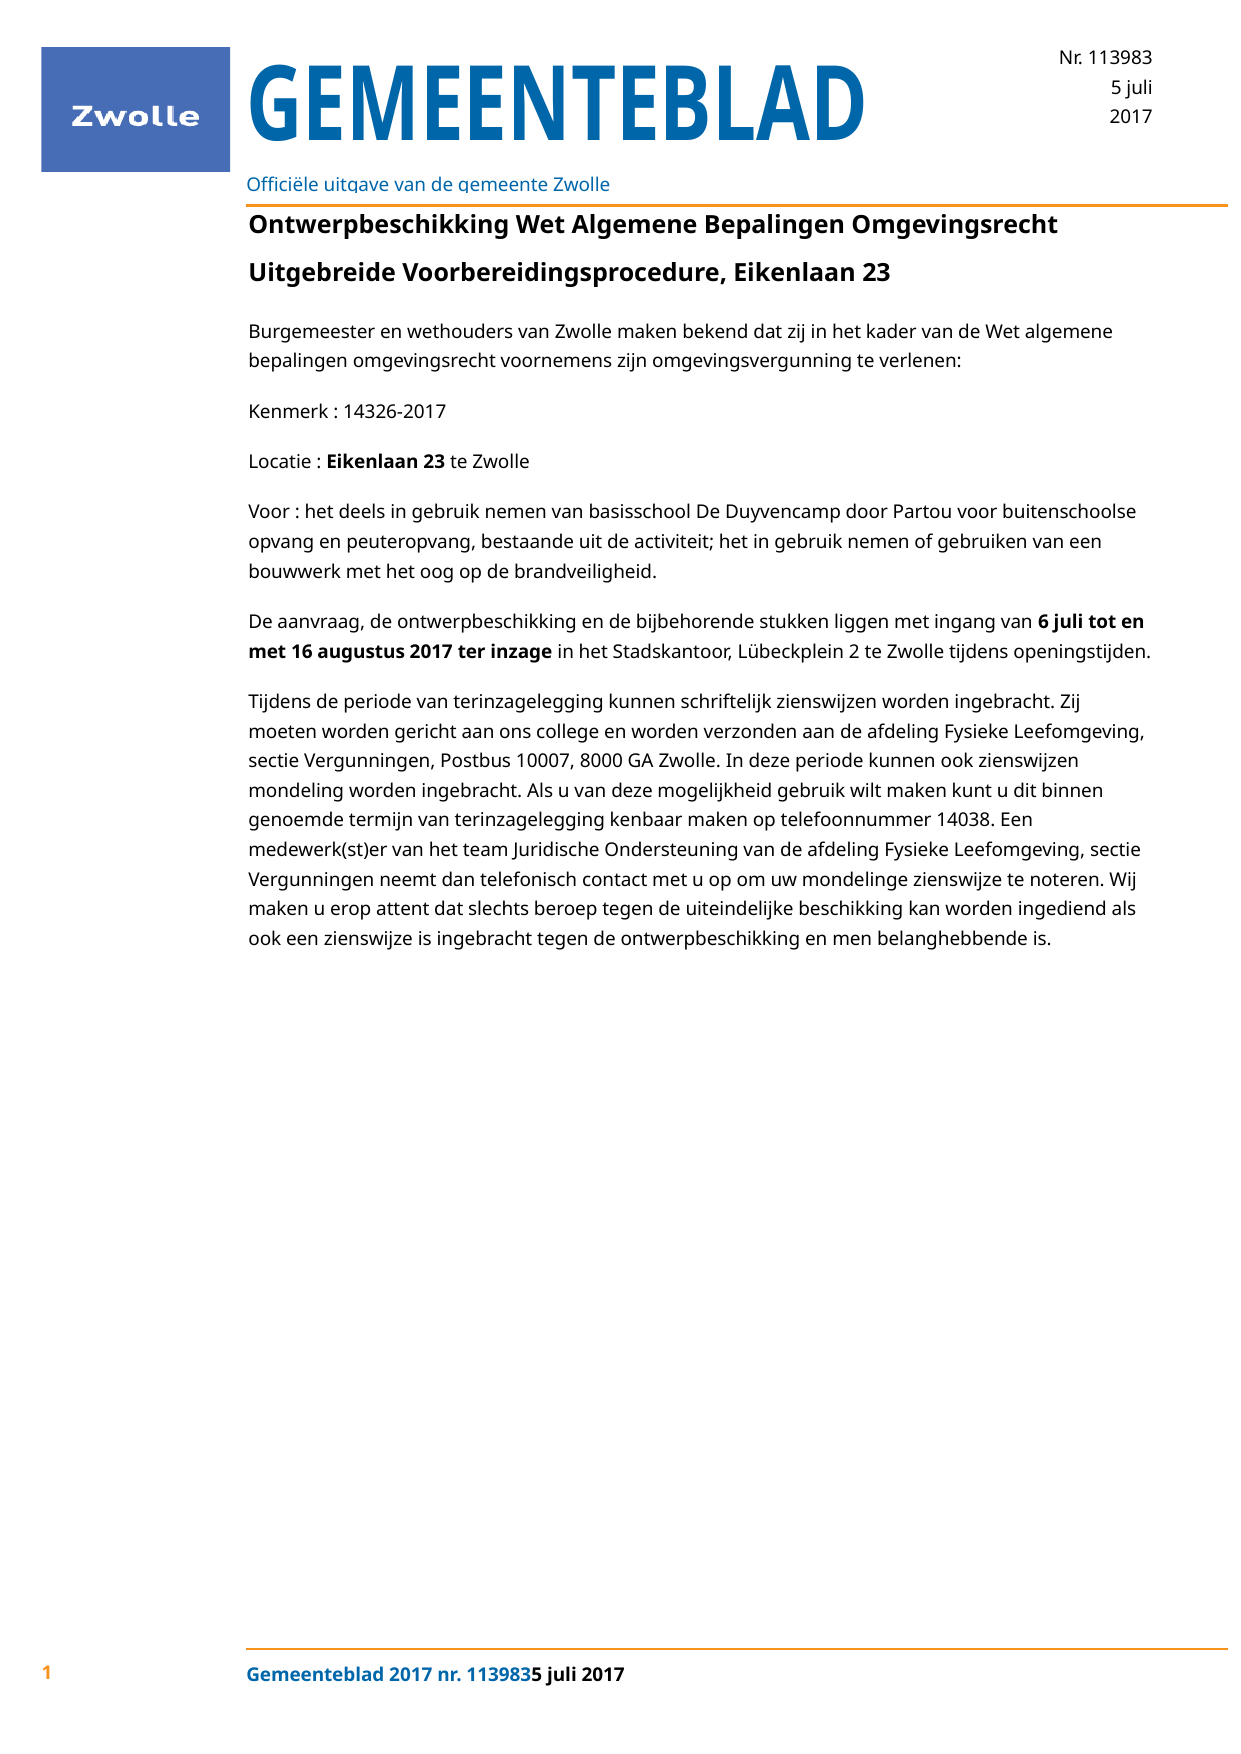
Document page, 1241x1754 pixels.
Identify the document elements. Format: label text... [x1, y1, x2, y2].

text Burgemeester en wethouders van Zwolle maken bekend dat zij in het kader van de Wet algemene bepalingen omgevingsrecht voornemens zijn omgevingsvergunning te verlenen: [248, 318, 1152, 373]
text Locatie : Eikenlaan 23 te Zwolle [248, 448, 1152, 474]
picture [41, 47, 231, 172]
text Tijdens de periode van terinzagelegging kunnen schriftelijk zienswijzen worden ingebracht. Zij moeten worden gericht aan ons college en worden verzonden aan de afdeling Fysieke Leefomgeving, sectie Vergunningen, Postbus 10007, 8000 GA Zwolle. In deze periode kunnen ook zienswijzen mondeling worden ingebracht. Als u van deze mogelijkheid gebruik wilt maken kunt u dit binnen genoemde termijn van terinzagelegging kenbaar maken op telefoonnummer 14038. Een medewerk(st)er van het team Juridische Ondersteuning van de afdeling Fysieke Leefomgeving, sectie Vergunningen neemt dan telefonisch contact met u op om uw mondelinge zienswijze te noteren. Wij maken u erop attent dat slechts beroep tegen de uiteindelijke beschikking kan worden ingediend als ook een zienswijze is ingebracht tegen de ontwerpbeschikking en men belanghebbende is. [248, 688, 1152, 951]
text De aanvraag, de ontwerpbeschikking en de bijbehorende stukken liggen met ingang van 6 juli tot en met 16 augustus 2017 ter inzage in het Stadskantoor, Lübeckplein 2 te Zwolle tijdens openingstijden. [248, 608, 1152, 664]
text Voor : het deels in gebruik nemen van basisschool De Duyvencamp door Partou voor buitenschoolse opvang en peuteropvang, bestaande uit de activiteit; het in gebruik nemen of gebruiken van een bouwwerk met het oog op de brandveiligheid. [248, 499, 1152, 584]
text Ontwerpbeschikking Wet Algemene Bepalingen Omgevingsrecht Uitgebreide Voorbereidingsprocedure, Eikenlaan 23 [248, 207, 1152, 288]
text Kenmerk : 14326-2017 [248, 398, 1152, 424]
